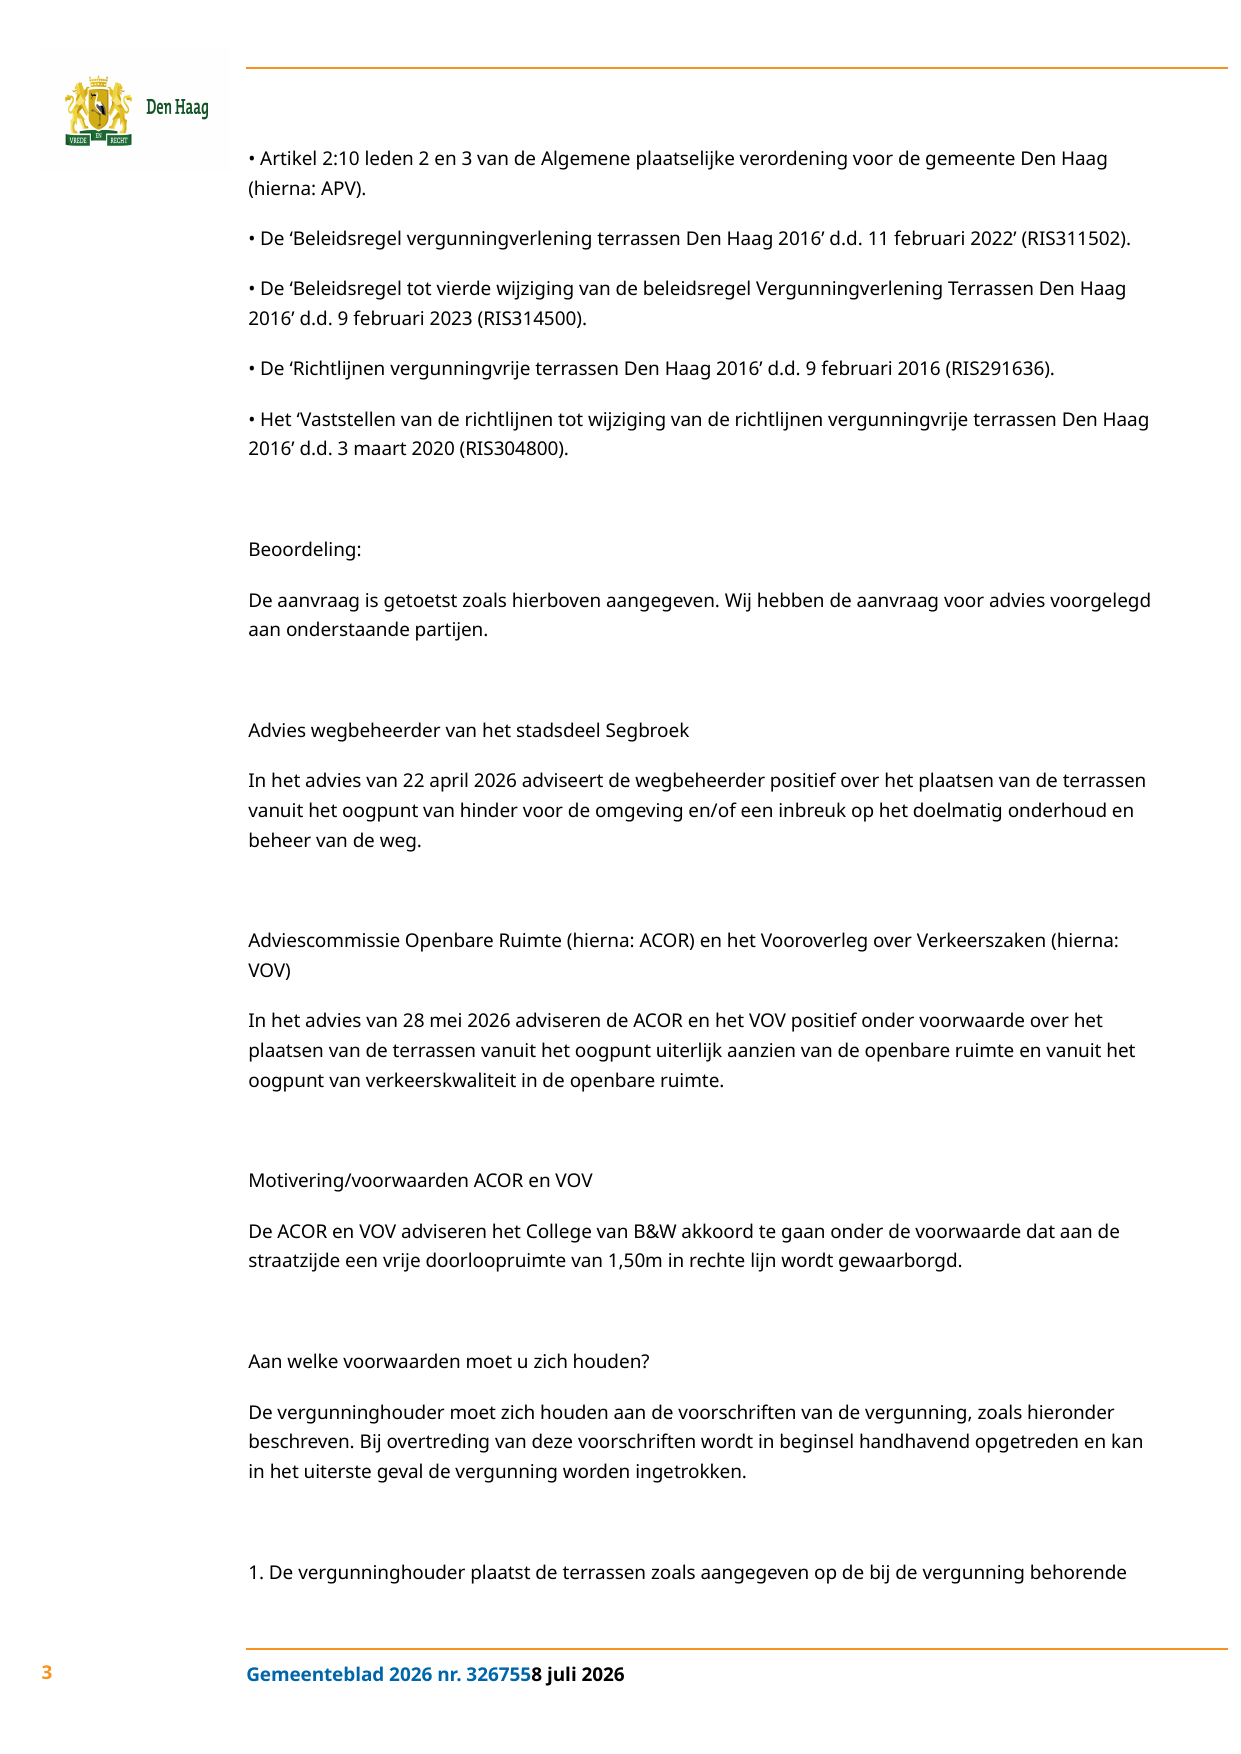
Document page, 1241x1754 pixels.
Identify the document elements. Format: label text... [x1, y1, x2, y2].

text • De ‘Beleidsregel tot vierde wijziging van de beleidsregel Vergunningverlening Terrassen Den Haag 2016’ d.d. 9 februari 2023 (RIS314500). [248, 276, 1152, 331]
text • Het ‘Vaststellen van de richtlijnen tot wijziging van de richtlijnen vergunningvrije terrassen Den Haag 2016’ d.d. 3 maart 2020 (RIS304800). [248, 406, 1152, 461]
text 1. De vergunninghouder plaatst de terrassen zoals aangegeven op de bij de vergunning behorende [248, 1559, 1152, 1585]
text Advies wegbeheerder van het stadsdeel Segbroek [248, 717, 1152, 743]
picture [41, 47, 231, 172]
text Aan welke voorwaarden moet u zich houden? [248, 1348, 1152, 1374]
text Beoordeling: [248, 536, 1152, 562]
text De aanvraag is getoetst zoals hierboven aangegeven. Wij hebben de aanvraag voor advies voorgelegd aan onderstaande partijen. [248, 587, 1152, 642]
text De ACOR en VOV adviseren het College van B&W akkoord te gaan onder de voorwaarde dat aan de straatzijde een vrije doorloopruimte van 1,50m in rechte lijn wordt gewaarborgd. [248, 1218, 1152, 1273]
text • De ‘Richtlijnen vergunningvrije terrassen Den Haag 2016’ d.d. 9 februari 2016 (RIS291636). [248, 356, 1152, 381]
text De vergunninghouder moet zich houden aan de voorschriften van de vergunning, zoals hieronder beschreven. Bij overtreding van deze voorschriften wordt in beginsel handhavend opgetreden en kan in het uiterste geval de vergunning worden ingetrokken. [248, 1399, 1152, 1484]
text Motivering/voorwaarden ACOR en VOV [248, 1168, 1152, 1193]
text • Artikel 2:10 leden 2 en 3 van de Algemene plaatselijke verordening voor de gemeente Den Haag (hierna: APV). [248, 145, 1152, 201]
text In het advies van 28 mei 2026 adviseren de ACOR en het VOV positief onder voorwaarde over het plaatsen van de terrassen vanuit het oogpunt uiterlijk aanzien van de openbare ruimte en vanuit het oogpunt van verkeerskwaliteit in de openbare ruimte. [248, 1008, 1152, 1093]
text • De ‘Beleidsregel vergunningverlening terrassen Den Haag 2016’ d.d. 11 februari 2022’ (RIS311502). [248, 225, 1152, 251]
text Adviescommissie Openbare Ruimte (hierna: ACOR) en het Vooroverleg over Verkeerszaken (hierna: VOV) [248, 928, 1152, 983]
text In het advies van 22 april 2026 adviseert de wegbeheerder positief over het plaatsen van de terrassen vanuit het oogpunt van hinder voor de omgeving en/of een inbreuk op het doelmatig onderhoud en beheer van de weg. [248, 768, 1152, 853]
